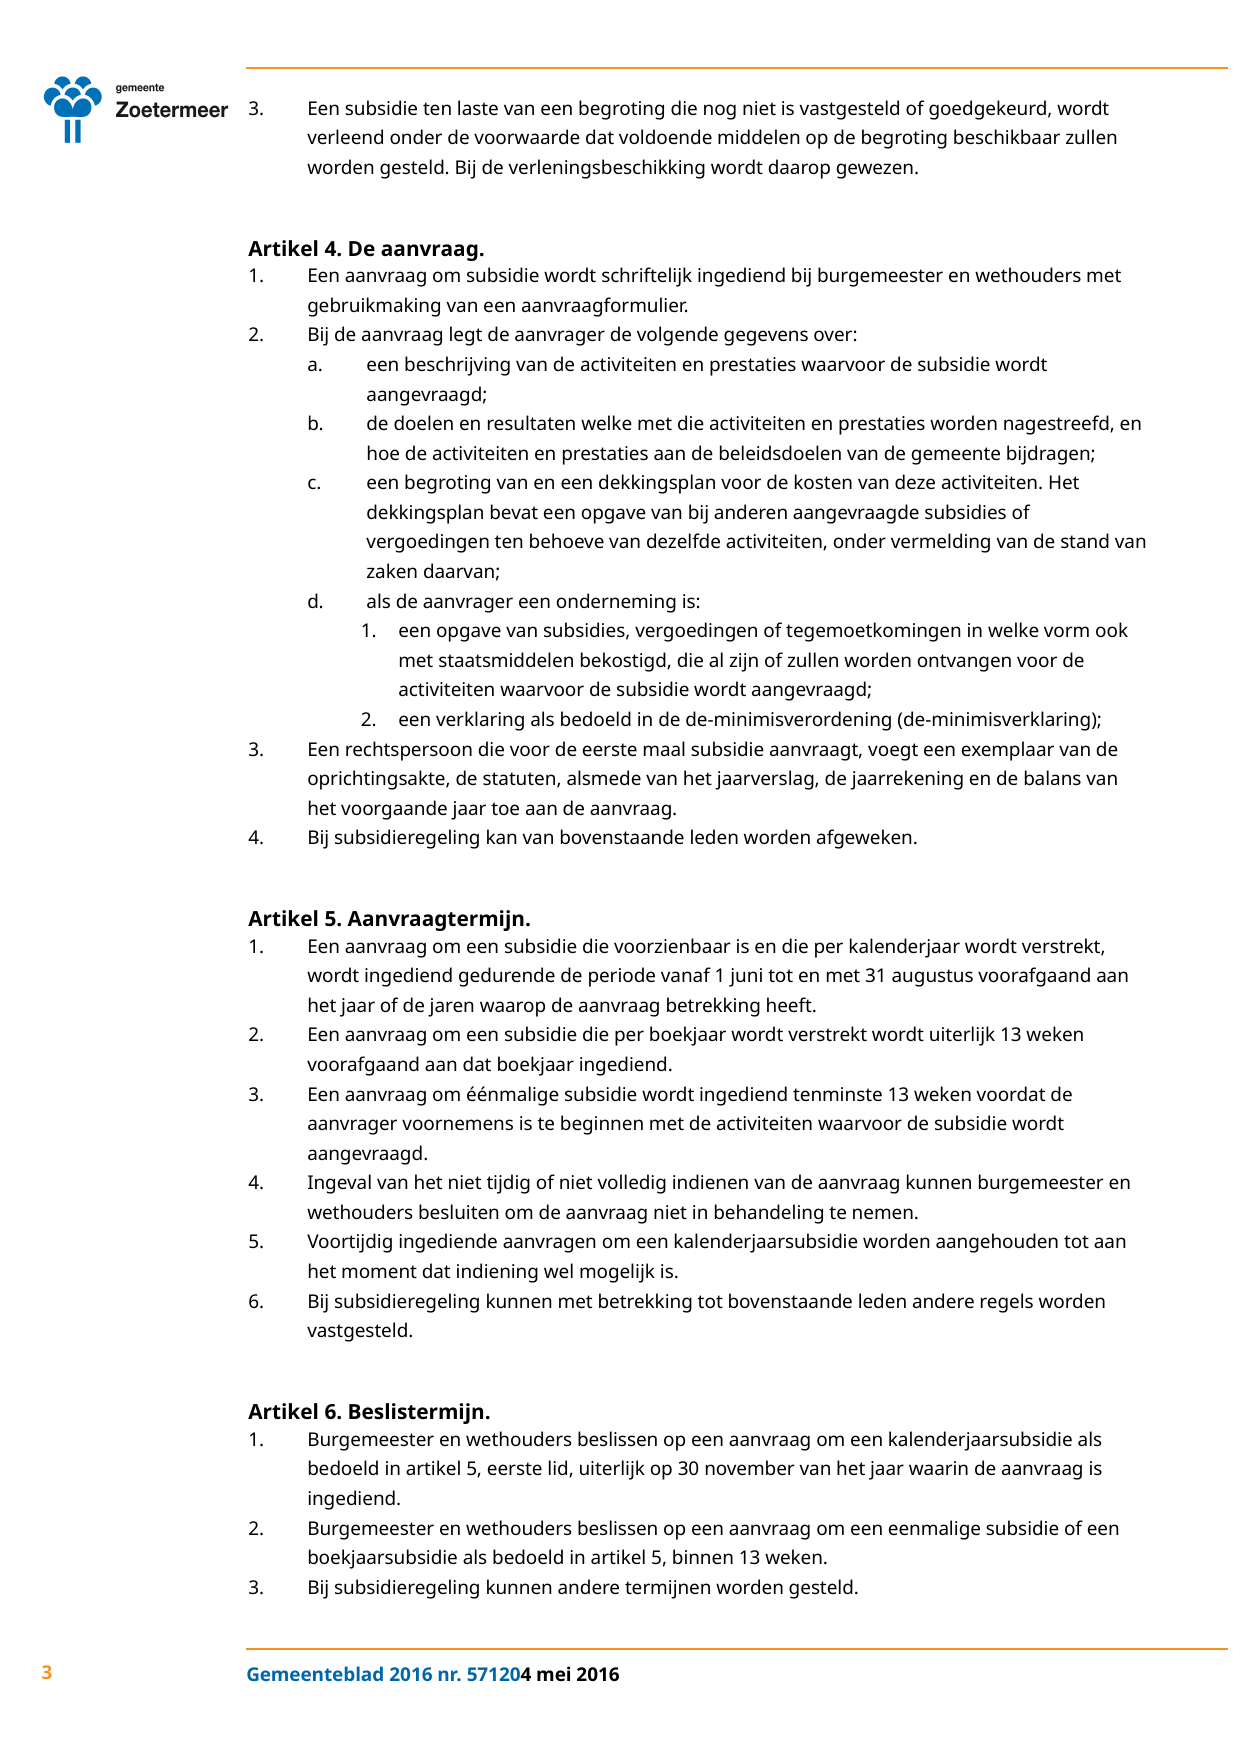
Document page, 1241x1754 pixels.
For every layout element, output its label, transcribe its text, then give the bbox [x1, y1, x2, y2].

list een verklaring als bedoeld in de de-minimisverordening (de-minimisverklaring); [361, 706, 1152, 732]
list de doelen en resultaten welke met die activiteiten en prestaties worden nagestreefd, en hoe de activiteiten en prestaties aan de beleidsdoelen van de gemeente bijdragen; [307, 410, 1152, 466]
list Een rechtspersoon die voor de eerste maal subsidie aanvraagt, voegt een exemplaar van de oprichtingsakte, de statuten, alsmede van het jaarverslag, de jaarrekening en de balans van het voorgaande jaar toe aan de aanvraag. [248, 736, 1152, 821]
list Een aanvraag om subsidie wordt schriftelijk ingediend bij burgemeester en wethouders met gebruikmaking van een aanvraagformulier. [248, 262, 1152, 318]
list een opgave van subsidies, vergoedingen of tegemoetkomingen in welke vorm ook met staatsmiddelen bekostigd, die al zijn of zullen worden ontvangen voor de activiteiten waarvoor de subsidie wordt aangevraagd; [361, 617, 1152, 702]
list een begroting van en een dekkingsplan voor de kosten van deze activiteiten. Het dekkingsplan bevat een opgave van bij anderen aangevraagde subsidies of vergoedingen ten behoeve van dezelfde activiteiten, onder vermelding van de stand van zaken daarvan; [307, 469, 1152, 584]
list Burgemeester en wethouders beslissen op een aanvraag om een kalenderjaarsubsidie als bedoeld in artikel 5, eerste lid, uiterlijk op 30 november van het jaar waarin de aanvraag is ingediend. [248, 1426, 1152, 1511]
text Artikel 5. Aanvraagtermijn. [248, 904, 1152, 933]
list Een subsidie ten laste van een begroting die nog niet is vastgesteld of goedgekeurd, wordt verleend onder de voorwaarde dat voldoende middelen op de begroting beschikbaar zullen worden gesteld. Bij de verleningsbeschikking wordt daarop gewezen. [248, 95, 1152, 180]
list als de aanvrager een onderneming is: [307, 588, 1152, 613]
text Artikel 4. De aanvraag. [248, 234, 1152, 262]
list Een aanvraag om een subsidie die voorzienbaar is en die per kalenderjaar wordt verstrekt, wordt ingediend gedurende de periode vanaf 1 juni tot en met 31 augustus voorafgaand aan het jaar of de jaren waarop de aanvraag betrekking heeft. [248, 933, 1152, 1018]
list Ingeval van het niet tijdig of niet volledig indienen van de aanvraag kunnen burgemeester en wethouders besluiten om de aanvraag niet in behandeling te nemen. [248, 1169, 1152, 1225]
list Een aanvraag om éénmalige subsidie wordt ingediend tenminste 13 weken voordat de aanvrager voornemens is te beginnen met de activiteiten waarvoor de subsidie wordt aangevraagd. [248, 1081, 1152, 1166]
list Burgemeester en wethouders beslissen op een aanvraag om een eenmalige subsidie of een boekjaarsubsidie als bedoeld in artikel 5, binnen 13 weken. [248, 1515, 1152, 1570]
list Bij subsidieregeling kan van bovenstaande leden worden afgeweken. [248, 824, 1152, 850]
list Een aanvraag om een subsidie die per boekjaar wordt verstrekt wordt uiterlijk 13 weken voorafgaand aan dat boekjaar ingediend. [248, 1022, 1152, 1077]
list Bij subsidieregeling kunnen andere termijnen worden gesteld. [248, 1574, 1152, 1599]
list Bij subsidieregeling kunnen met betrekking tot bovenstaande leden andere regels worden vastgesteld. [248, 1288, 1152, 1343]
list Voortijdig ingediende aanvragen om een kalenderjaarsubsidie worden aangehouden tot aan het moment dat indiening wel mogelijk is. [248, 1229, 1152, 1284]
text Artikel 6. Beslistermijn. [248, 1397, 1152, 1426]
list een beschrijving van de activiteiten en prestaties waarvoor de subsidie wordt aangevraagd; [307, 351, 1152, 406]
picture [41, 47, 231, 172]
list Bij de aanvraag legt de aanvrager de volgende gegevens over: [248, 322, 1152, 347]
